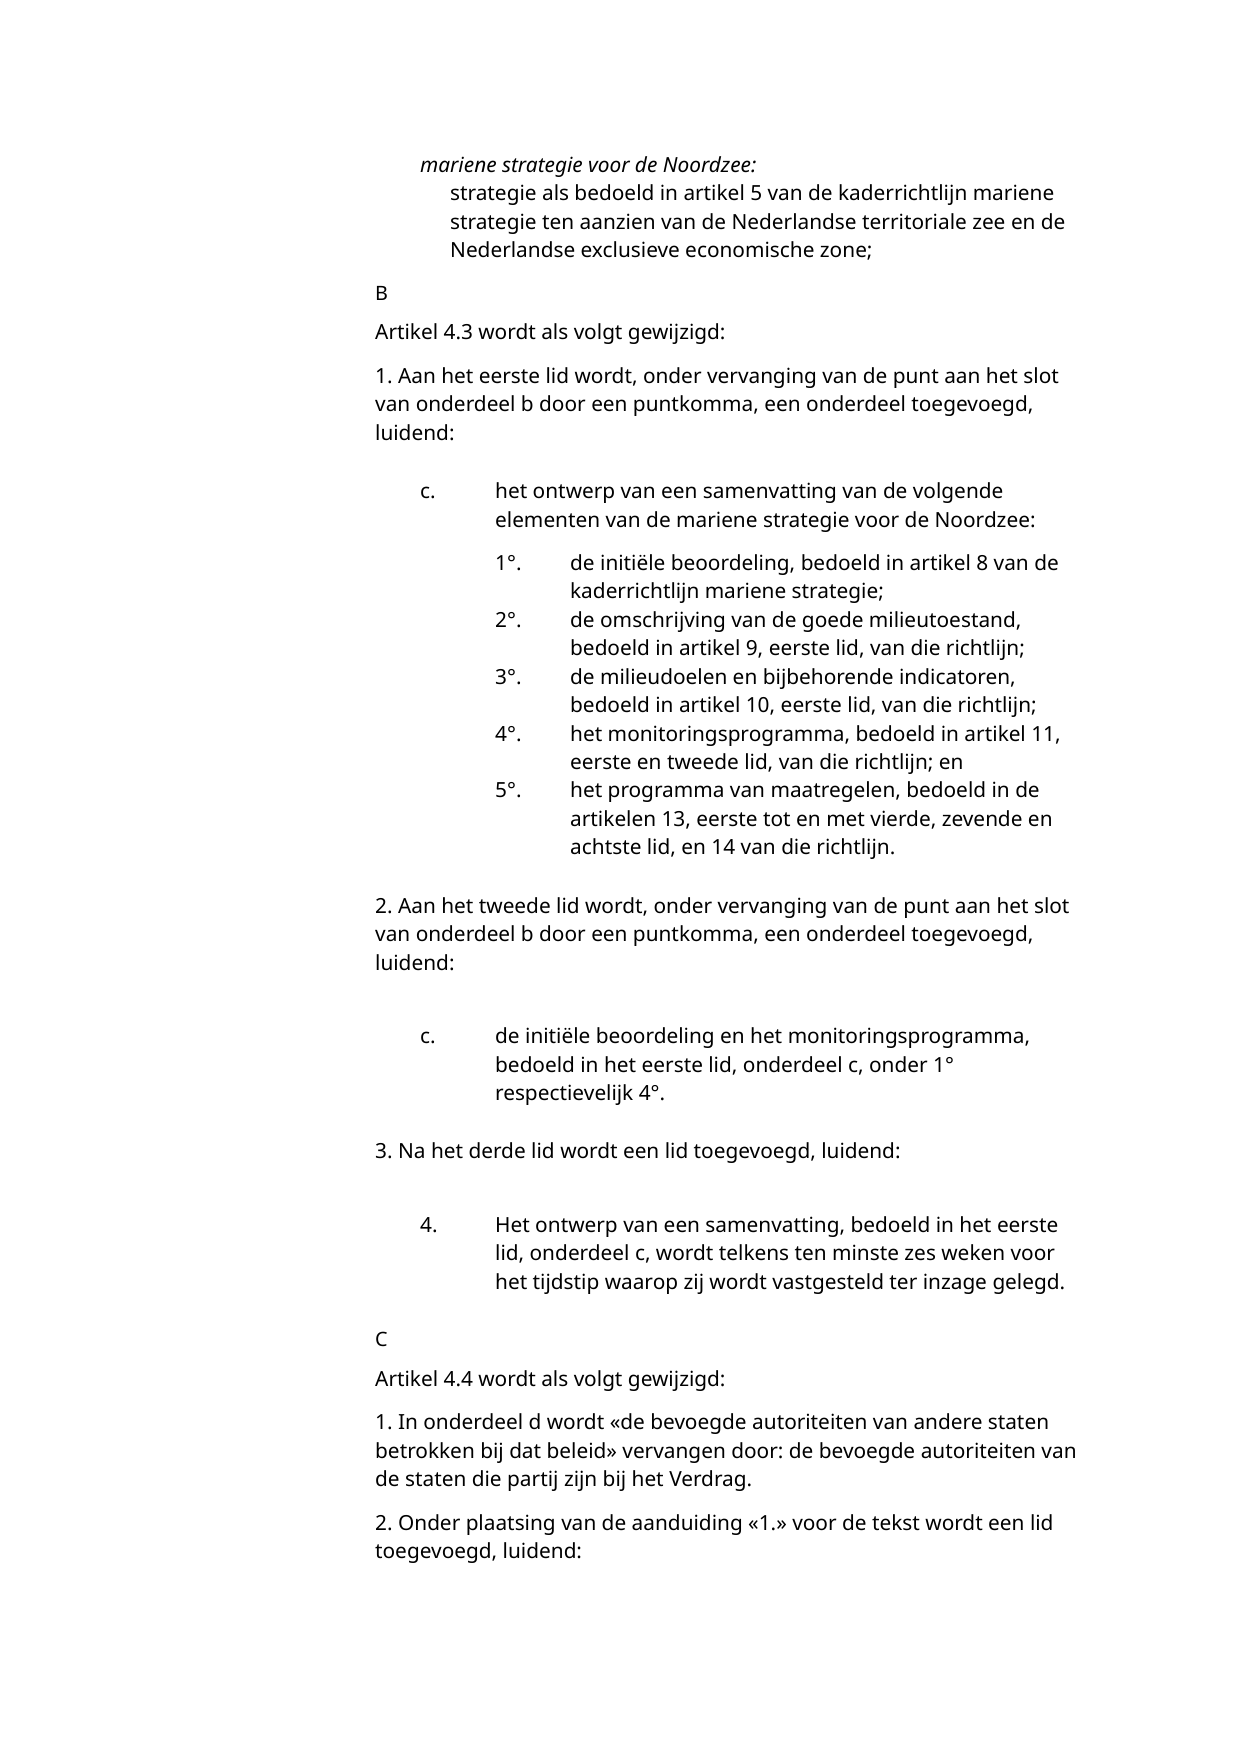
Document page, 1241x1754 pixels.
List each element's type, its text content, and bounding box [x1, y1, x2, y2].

list het ontwerp van een samenvatting van de volgende elementen van de mariene strategie voor de Noordzee: [420, 476, 1090, 533]
text strategie als bedoeld in artikel 5 van de kaderrichtlijn mariene strategie ten aanzien van de Nederlandse territoriale zee en de Nederlandse exclusieve economische zone; [450, 178, 1090, 264]
list het monitoringsprogramma, bedoeld in artikel 11, eerste en tweede lid, van die richtlijn; en [495, 719, 1090, 776]
list het programma van maatregelen, bedoeld in de artikelen 13, eerste tot en met vierde, zevende en achtste lid, en 14 van die richtlijn. [495, 776, 1090, 861]
list Het ontwerp van een samenvatting, bedoeld in het eerste lid, onderdeel c, wordt telkens ten minste zes weken voor het tijdstip waarop zij wordt vastgesteld ter inzage gelegd. [420, 1210, 1090, 1295]
text 2. Aan het tweede lid wordt, onder vervanging van de punt aan het slot van onderdeel b door een puntkomma, een onderdeel toegevoegd, luidend: [375, 891, 1090, 976]
text 1. Aan het eerste lid wordt, onder vervanging van de punt aan het slot van onderdeel b door een puntkomma, een onderdeel toegevoegd, luidend: [375, 361, 1090, 446]
text mariene strategie voor de Noordzee: [420, 150, 1090, 178]
text Artikel 4.3 wordt als volgt gewijzigd: [375, 317, 1090, 346]
list de milieudoelen en bijbehorende indicatoren, bedoeld in artikel 10, eerste lid, van die richtlijn; [495, 662, 1090, 719]
text C [375, 1325, 1090, 1352]
text 2. Onder plaatsing van de aanduiding «1.» voor de tekst wordt een lid toegevoegd, luidend: [375, 1508, 1090, 1565]
text B [375, 279, 1090, 306]
text 3. Na het derde lid wordt een lid toegevoegd, luidend: [375, 1137, 1090, 1165]
text Artikel 4.4 wordt als volgt gewijzigd: [375, 1364, 1090, 1392]
list de initiële beoordeling, bedoeld in artikel 8 van de kaderrichtlijn mariene strategie; [495, 548, 1090, 605]
list de omschrijving van de goede milieutoestand, bedoeld in artikel 9, eerste lid, van die richtlijn; [495, 605, 1090, 662]
text 1. In onderdeel d wordt «de bevoegde autoriteiten van andere staten betrokken bij dat beleid» vervangen door: de bevoegde autoriteiten van de staten die partij zijn bij het Verdrag. [375, 1407, 1090, 1493]
list de initiële beoordeling en het monitoringsprogramma, bedoeld in het eerste lid, onderdeel c, onder 1° respectievelijk 4°. [420, 1021, 1090, 1107]
